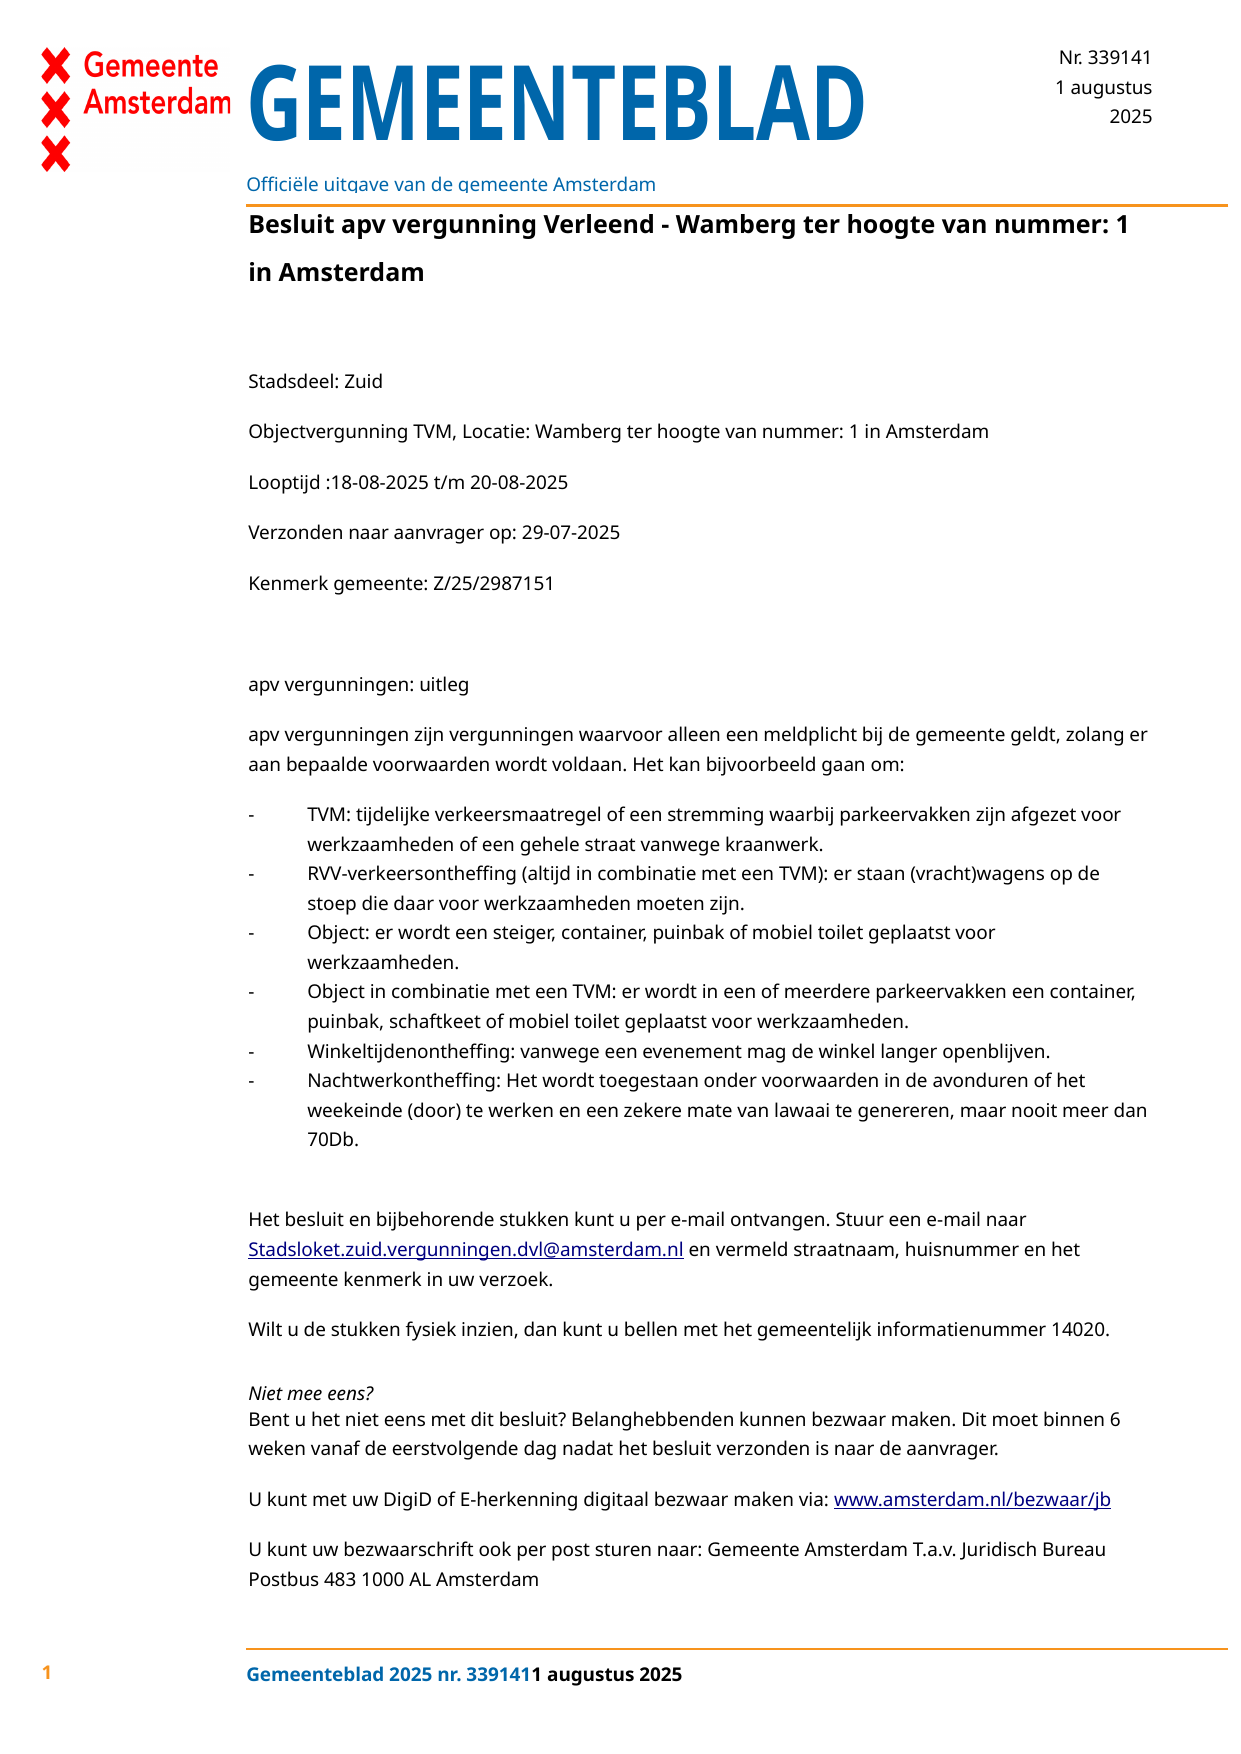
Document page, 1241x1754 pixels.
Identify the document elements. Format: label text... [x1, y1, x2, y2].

text Het besluit en bijbehorende stukken kunt u per e-mail ontvangen. Stuur een e-mail naar Stadsloket.zuid.vergunningen.dvl@amsterdam.nl en vermeld straatnaam, huisnummer en het gemeente kenmerk in uw verzoek. [248, 1207, 1152, 1292]
text Looptijd :18-08-2025 t/m 20-08-2025 [248, 469, 1152, 495]
text apv vergunningen zijn vergunningen waarvoor alleen een meldplicht bij de gemeente geldt, zolang er aan bepaalde voorwaarden wordt voldaan. Het kan bijvoorbeeld gaan om: [248, 721, 1152, 777]
text Verzonden naar aanvrager op: 29-07-2025 [248, 519, 1152, 545]
text Wilt u de stukken fysiek inzien, dan kunt u bellen met het gemeentelijk informatienummer 14020. [248, 1316, 1152, 1342]
list Object: er wordt een steiger, container, puinbak of mobiel toilet geplaatst voor werkzaamheden. [248, 919, 1152, 975]
text Objectvergunning TVM, Locatie: Wamberg ter hoogte van nummer: 1 in Amsterdam [248, 419, 1152, 444]
text U kunt uw bezwaarschrift ook per post sturen naar: Gemeente Amsterdam T.a.v. Juridisch Bureau Postbus 483 1000 AL Amsterdam [248, 1536, 1152, 1592]
text Niet mee eens? [248, 1380, 1152, 1406]
text U kunt met uw DigiD of E-herkenning digitaal bezwaar maken via: www.amsterdam.nl/bezwaar/jb [248, 1486, 1152, 1512]
list Object in combinatie met een TVM: er wordt in een of meerdere parkeervakken een container, puinbak, schaftkeet of mobiel toilet geplaatst voor werkzaamheden. [248, 979, 1152, 1034]
picture [41, 47, 231, 172]
list Nachtwerkontheffing: Het wordt toegestaan onder voorwaarden in de avonduren of het weekeinde (door) te werken en een zekere mate van lawaai te genereren, maar nooit meer dan 70Db. [248, 1067, 1152, 1152]
text apv vergunningen: uitleg [248, 671, 1152, 697]
list Winkeltijdenontheffing: vanwege een evenement mag de winkel langer openblijven. [248, 1038, 1152, 1064]
text Kenmerk gemeente: Z/25/2987151 [248, 570, 1152, 596]
list RVV-verkeersontheffing (altijd in combinatie met een TVM): er staan (vracht)wagens op de stoep die daar voor werkzaamheden moeten zijn. [248, 860, 1152, 916]
text Stadsdeel: Zuid [248, 368, 1152, 394]
list TVM: tijdelijke verkeersmaatregel of een stremming waarbij parkeervakken zijn afgezet voor werkzaamheden of een gehele straat vanwege kraanwerk. [248, 801, 1152, 857]
text Besluit apv vergunning Verleend - Wamberg ter hoogte van nummer: 1 in Amsterdam [248, 207, 1152, 288]
text Bent u het niet eens met dit besluit? Belanghebbenden kunnen bezwaar maken. Dit moet binnen 6 weken vanaf de eerstvolgende dag nadat het besluit verzonden is naar de aanvrager. [248, 1406, 1152, 1461]
